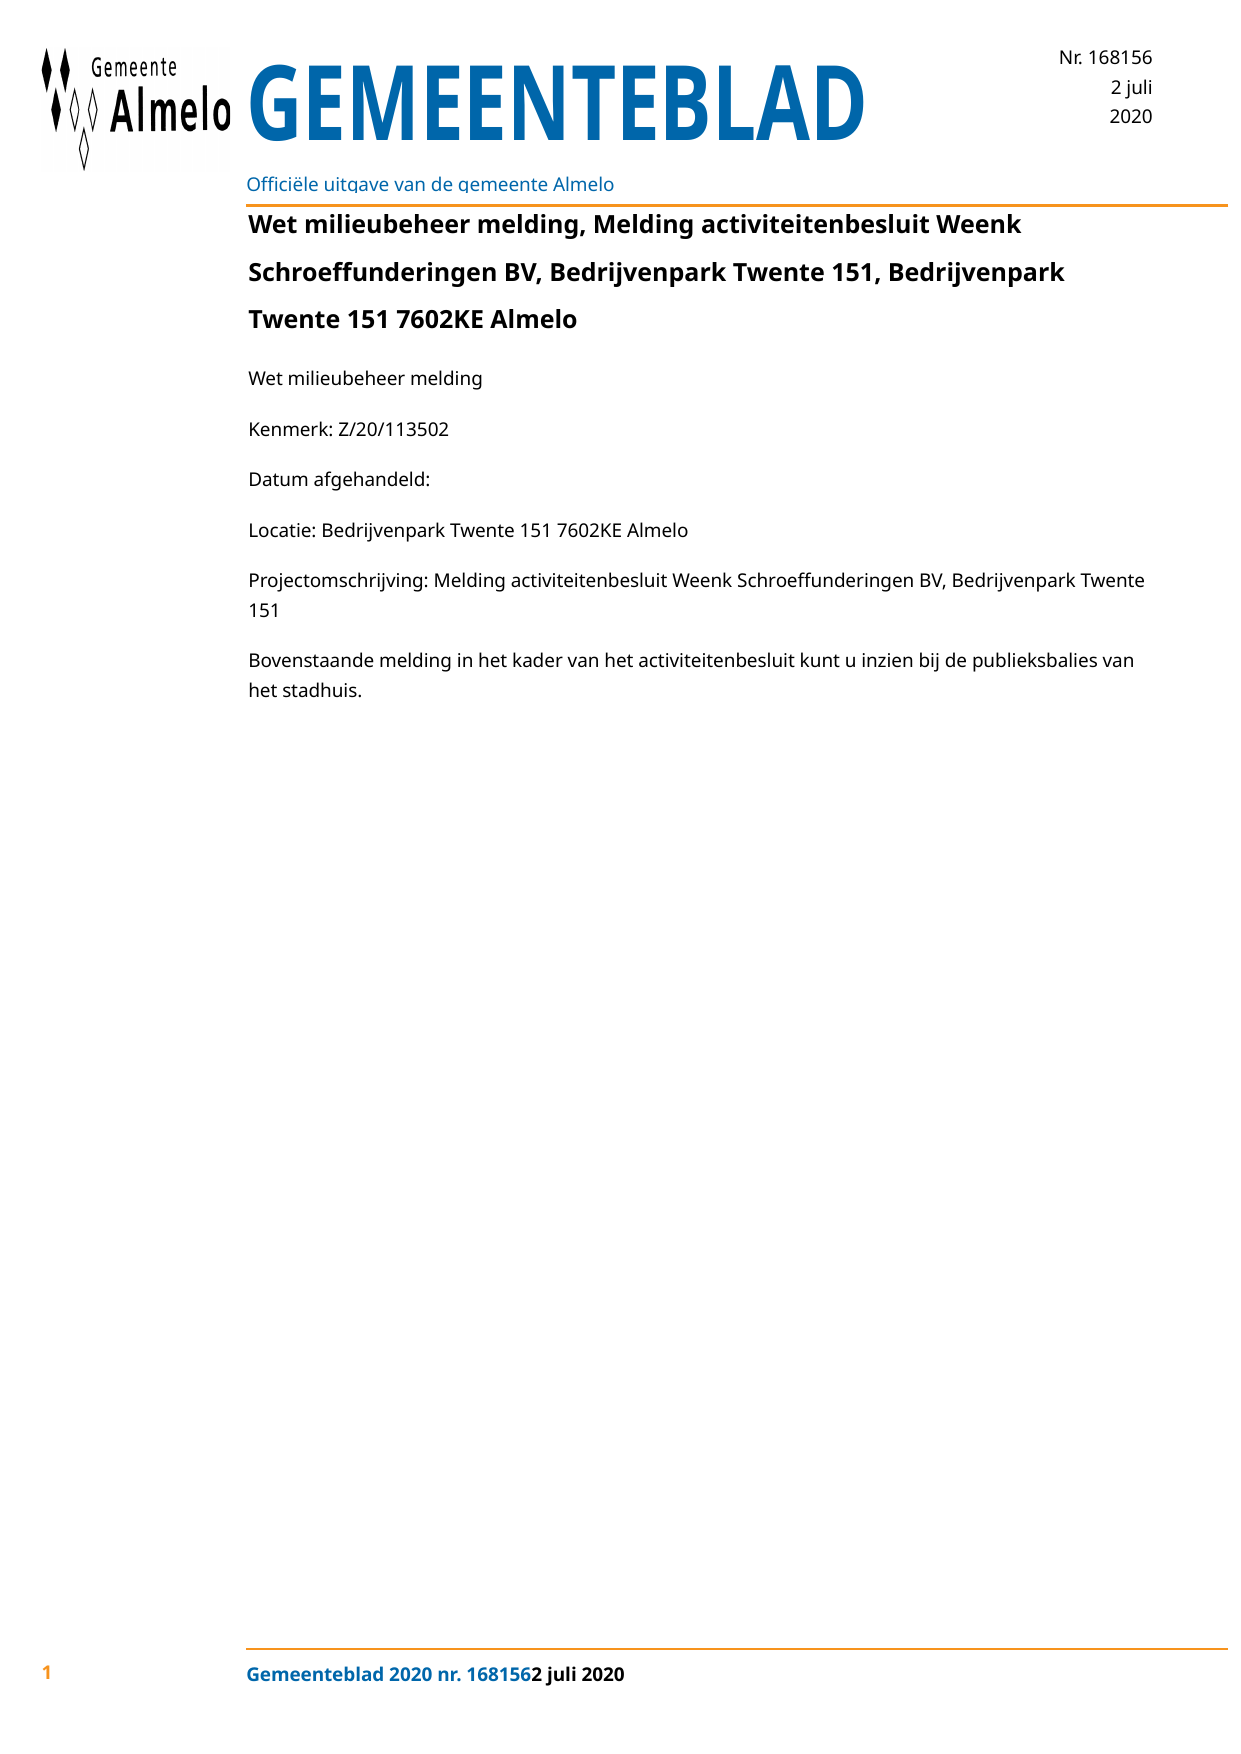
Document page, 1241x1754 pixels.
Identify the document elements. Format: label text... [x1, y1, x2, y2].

text Datum afgehandeld: [248, 466, 1152, 492]
text Wet milieubeheer melding [248, 366, 1152, 391]
text Projectomschrijving: Melding activiteitenbesluit Weenk Schroeffunderingen BV, Bedrijvenpark Twente 151 [248, 567, 1152, 622]
picture [41, 47, 231, 172]
text Bovenstaande melding in het kader van het activiteitenbesluit kunt u inzien bij de publieksbalies van het stadhuis. [248, 647, 1152, 702]
text Wet milieubeheer melding, Melding activiteitenbesluit Weenk Schroeffunderingen BV, Bedrijvenpark Twente 151, Bedrijvenpark Twente 151 7602KE Almelo [248, 207, 1152, 336]
text Locatie: Bedrijvenpark Twente 151 7602KE Almelo [248, 517, 1152, 542]
text Kenmerk: Z/20/113502 [248, 416, 1152, 442]
